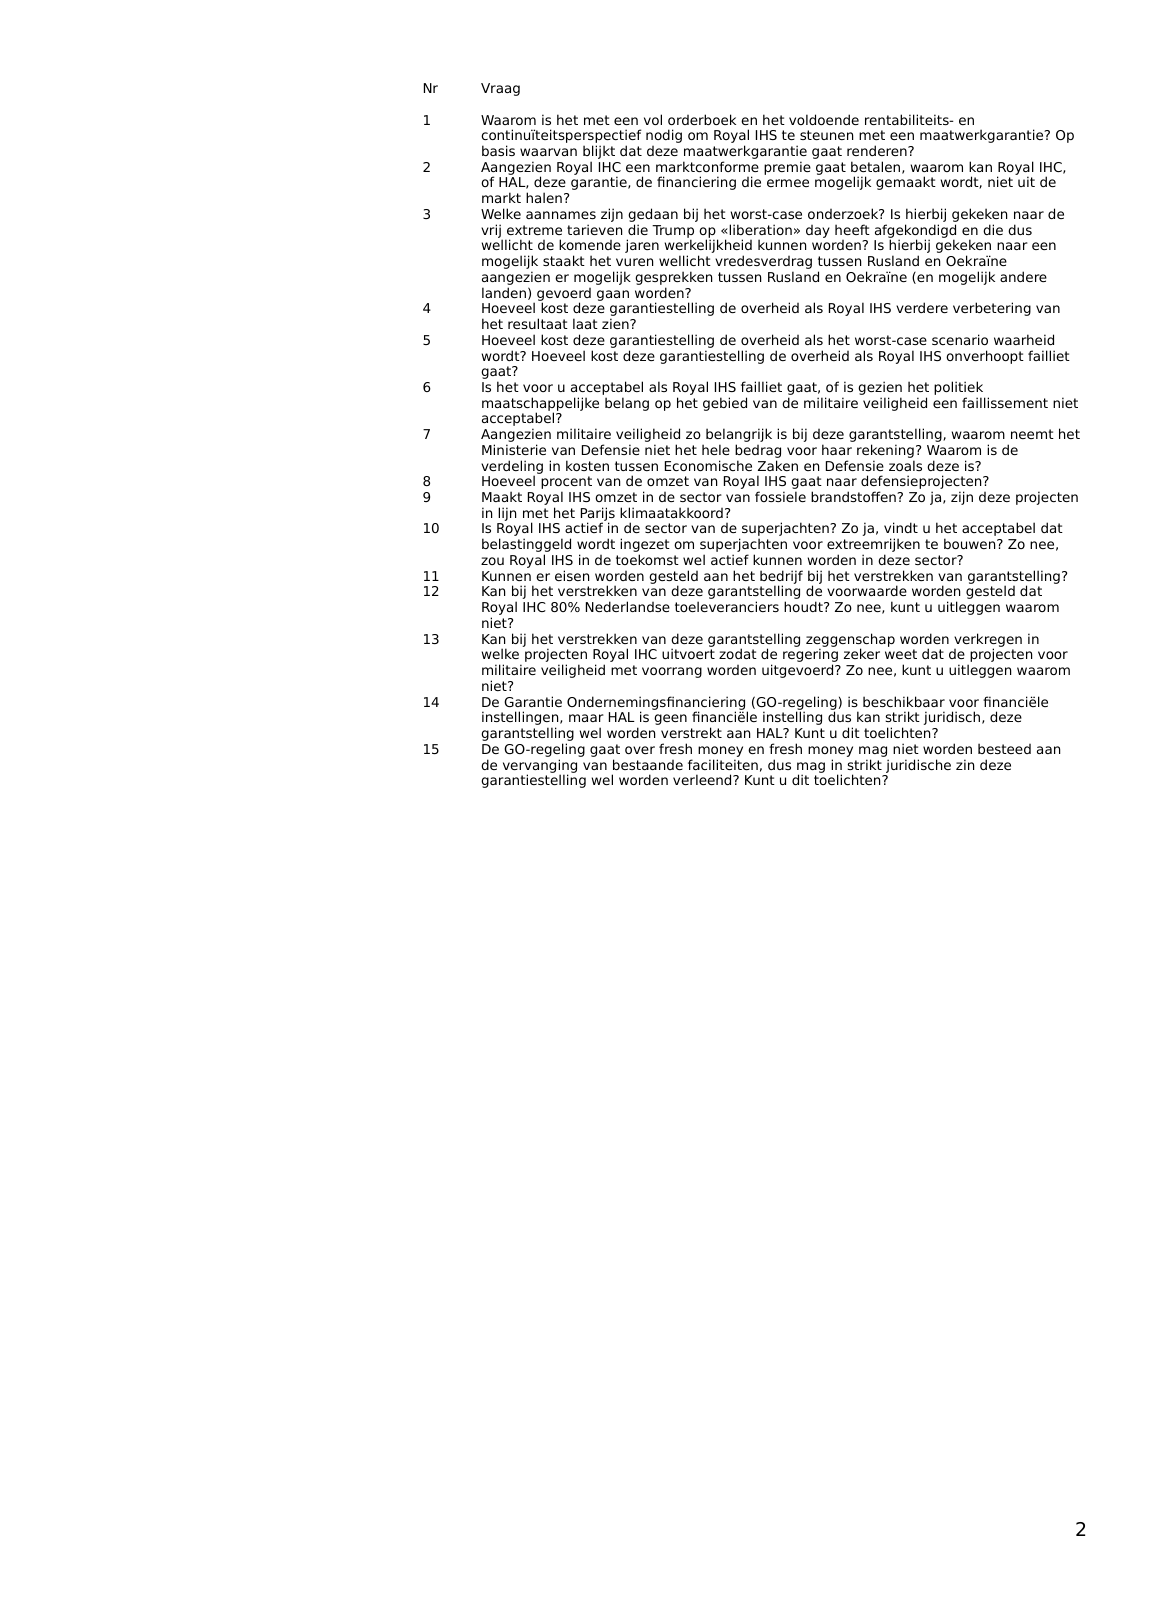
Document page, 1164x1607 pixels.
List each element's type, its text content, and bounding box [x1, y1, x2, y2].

table_header Nr [422, 81, 475, 97]
table_cell Hoeveel procent van de omzet van Royal IHS gaat naar defensieprojecten? [475, 474, 1087, 490]
table_cell 2 [422, 160, 475, 207]
table_cell Kunnen er eisen worden gesteld aan het bedrijf bij het verstrekken van garantstelling? [475, 569, 1087, 584]
table_cell De GO-regeling gaat over fresh money en fresh money mag niet worden besteed aan de vervanging van bestaande faciliteiten, dus mag in strikt juridische zin deze garantiestelling wel worden verleend? Kunt u dit toelichten? [475, 742, 1087, 789]
table_cell 4 [422, 301, 475, 333]
table_cell Kan bij het verstrekken van deze garantstelling de voorwaarde worden gesteld dat Royal IHC 80% Nederlandse toeleveranciers houdt? Zo nee, kunt u uitleggen waarom niet? [475, 584, 1087, 631]
table_cell 13 [422, 631, 475, 694]
table_cell Is Royal IHS actief in de sector van de superjachten? Zo ja, vindt u het acceptabel dat belastinggeld wordt ingezet om superjachten voor extreemrijken te bouwen? Zo nee, zou Royal IHS in de toekomst wel actief kunnen worden in deze sector? [475, 521, 1087, 568]
table_cell 1 [422, 113, 475, 159]
table_cell Kan bij het verstrekken van deze garantstelling zeggenschap worden verkregen in welke projecten Royal IHC uitvoert zodat de regering zeker weet dat de projecten voor militaire veiligheid met voorrang worden uitgevoerd? Zo nee, kunt u uitleggen waarom niet? [475, 631, 1087, 694]
table_cell De Garantie Ondernemingsfinanciering (GO-regeling) is beschikbaar voor financiële instellingen, maar HAL is geen financiële instelling dus kan strikt juridisch, deze garantstelling wel worden verstrekt aan HAL? Kunt u dit toelichten? [475, 694, 1087, 742]
table_cell 9 [422, 490, 475, 521]
table_cell Hoeveel kost deze garantiestelling de overheid als het worst-case scenario waarheid wordt? Hoeveel kost deze garantiestelling de overheid als Royal IHS onverhoopt failliet gaat? [475, 333, 1087, 380]
table_cell Aangezien Royal IHC een marktconforme premie gaat betalen, waarom kan Royal IHC, of HAL, deze garantie, de financiering die ermee mogelijk gemaakt wordt, niet uit de markt halen? [475, 160, 1087, 207]
table_cell 7 [422, 427, 475, 474]
table_cell Aangezien militaire veiligheid zo belangrijk is bij deze garantstelling, waarom neemt het Ministerie van Defensie niet het hele bedrag voor haar rekening? Waarom is de verdeling in kosten tussen Economische Zaken en Defensie zoals deze is? [475, 427, 1087, 474]
table_cell 11 [422, 569, 475, 584]
table_cell 15 [422, 742, 475, 789]
table_cell 6 [422, 380, 475, 427]
table_cell Hoeveel kost deze garantiestelling de overheid als Royal IHS verdere verbetering van het resultaat laat zien? [475, 301, 1087, 333]
table_cell Maakt Royal IHS omzet in de sector van fossiele brandstoffen? Zo ja, zijn deze projecten in lijn met het Parijs klimaatakkoord? [475, 490, 1087, 521]
table_cell 10 [422, 521, 475, 568]
table_cell 5 [422, 333, 475, 380]
table_cell [422, 97, 475, 112]
table_cell Welke aannames zijn gedaan bij het worst-case onderzoek? Is hierbij gekeken naar de vrij extreme tarieven die Trump op «liberation» day heeft afgekondigd en die dus wellicht de komende jaren werkelijkheid kunnen worden? Is hierbij gekeken naar een mogelijk staakt het vuren wellicht vredesverdrag tussen Rusland en Oekraïne aangezien er mogelijk gesprekken tussen Rusland en Oekraïne (en mogelijk andere landen) gevoerd gaan worden? [475, 207, 1087, 301]
table_cell 3 [422, 207, 475, 301]
table_cell Waarom is het met een vol orderboek en het voldoende rentabiliteits- en continuïteitsperspectief nodig om Royal IHS te steunen met een maatwerkgarantie? Op basis waarvan blijkt dat deze maatwerkgarantie gaat renderen? [475, 113, 1087, 159]
table_cell [475, 97, 1087, 112]
table_header Vraag [475, 81, 1087, 97]
table_cell Is het voor u acceptabel als Royal IHS failliet gaat, of is gezien het politiek maatschappelijke belang op het gebied van de militaire veiligheid een faillissement niet acceptabel? [475, 380, 1087, 427]
table_cell 14 [422, 694, 475, 742]
table_cell 8 [422, 474, 475, 490]
table_cell 12 [422, 584, 475, 631]
